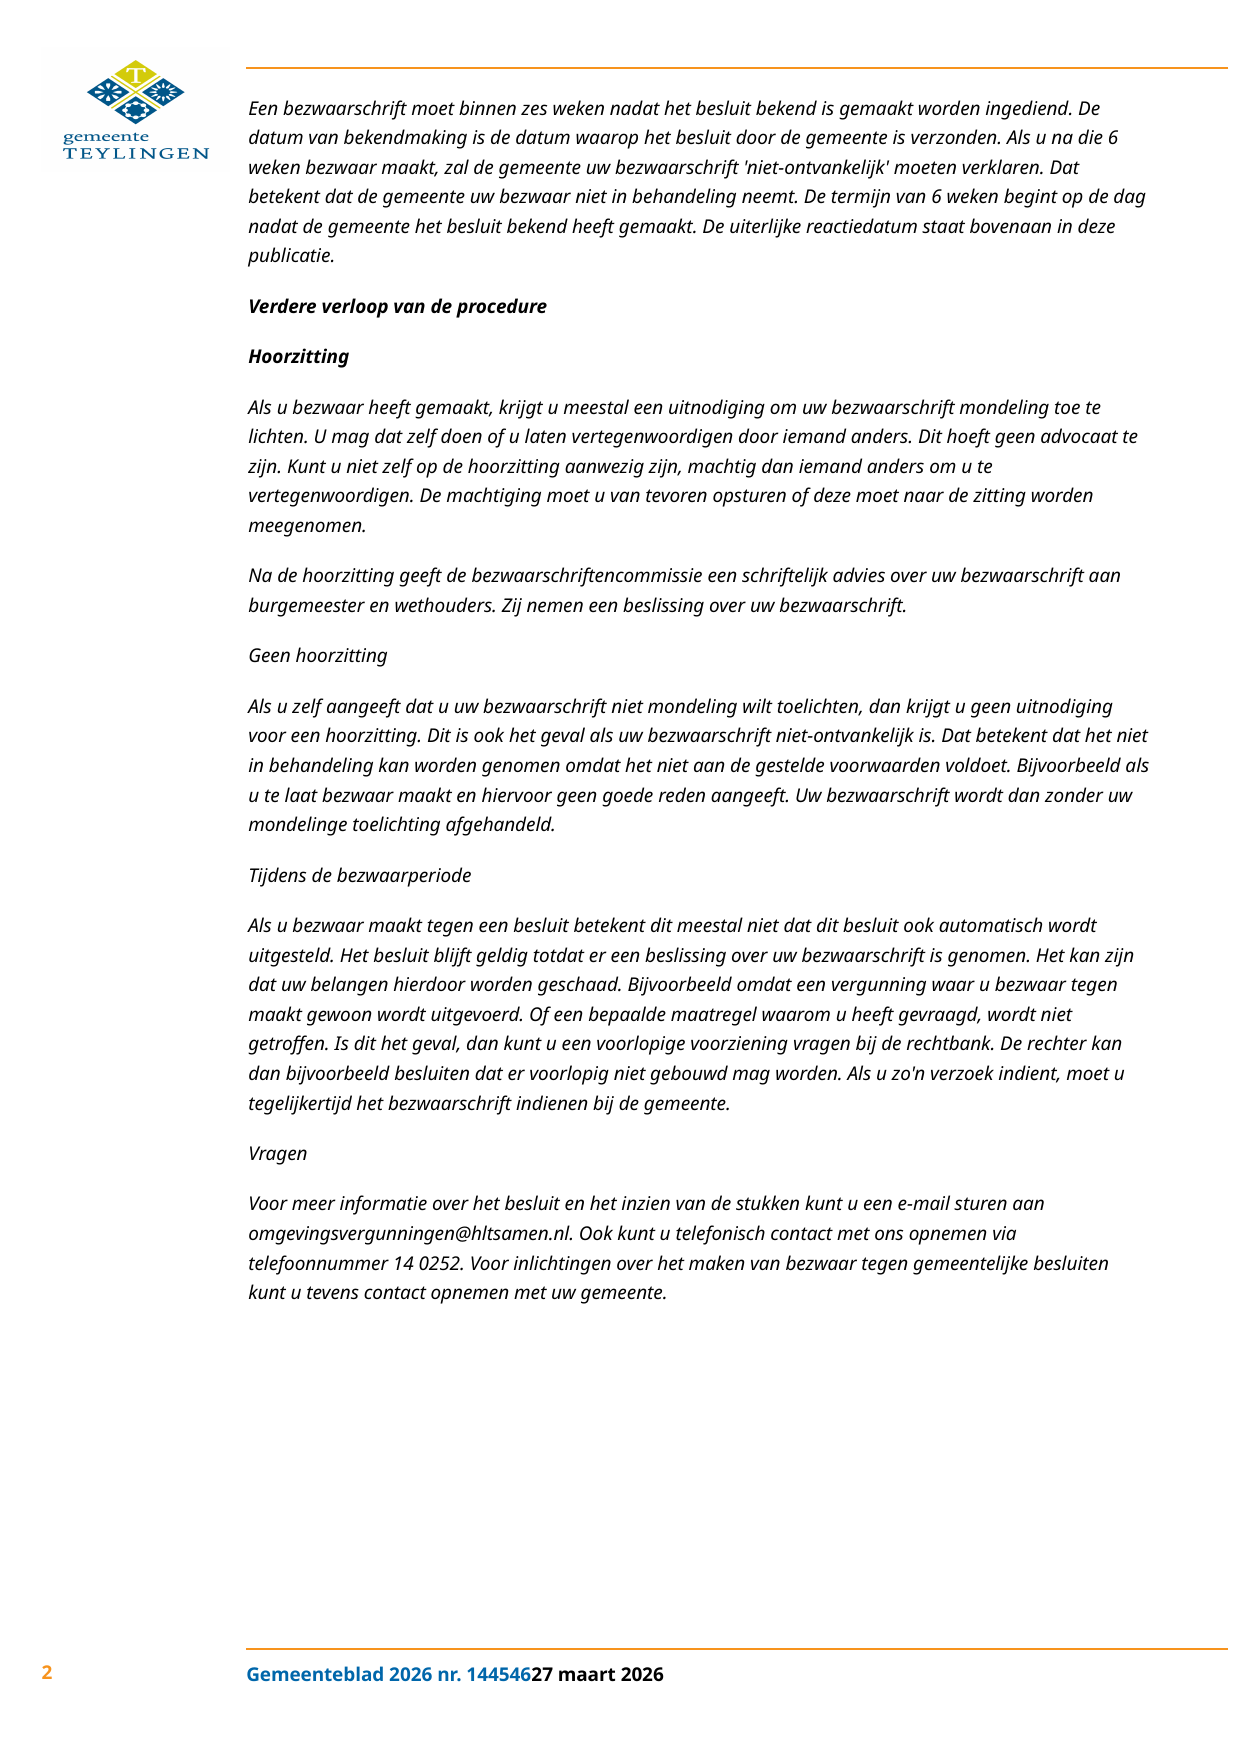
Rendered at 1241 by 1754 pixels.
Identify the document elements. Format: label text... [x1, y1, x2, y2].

text Als u bezwaar heeft gemaakt, krijgt u meestal een uitnodiging om uw bezwaarschrift mondeling toe te lichten. U mag dat zelf doen of u laten vertegenwoordigen door iemand anders. Dit hoeft geen advocaat te zijn. Kunt u niet zelf op de hoorzitting aanwezig zijn, machtig dan iemand anders om u te vertegenwoordigen. De machtiging moet u van tevoren opsturen of deze moet naar de zitting worden meegenomen. [248, 394, 1152, 538]
text Een bezwaarschrift moet binnen zes weken nadat het besluit bekend is gemaakt worden ingediend. De datum van bekendmaking is de datum waarop het besluit door de gemeente is verzonden. Als u na die 6 weken bezwaar maakt, zal de gemeente uw bezwaarschrift 'niet-ontvankelijk' moeten verklaren. Dat betekent dat de gemeente uw bezwaar niet in behandeling neemt. De termijn van 6 weken begint op de dag nadat de gemeente het besluit bekend heeft gemaakt. De uiterlijke reactiedatum staat bovenaan in deze publicatie. [248, 95, 1152, 268]
text Verdere verloop van de procedure [248, 293, 1152, 319]
text Geen hoorzitting [248, 643, 1152, 668]
text Als u zelf aangeeft dat u uw bezwaarschrift niet mondeling wilt toelichten, dan krijgt u geen uitnodiging voor een hoorzitting. Dit is ook het geval als uw bezwaarschrift niet-ontvankelijk is. Dat betekent dat het niet in behandeling kan worden genomen omdat het niet aan de gestelde voorwaarden voldoet. Bijvoorbeeld als u te laat bezwaar maakt en hiervoor geen goede reden aangeeft. Uw bezwaarschrift wordt dan zonder uw mondelinge toelichting afgehandeld. [248, 693, 1152, 837]
picture [41, 47, 231, 172]
text Tijdens de bezwaarperiode [248, 862, 1152, 888]
text Vragen [248, 1140, 1152, 1166]
text Hoorzitting [248, 343, 1152, 369]
text Na de hoorzitting geeft de bezwaarschriftencommissie een schriftelijk advies over uw bezwaarschrift aan burgemeester en wethouders. Zij nemen een beslissing over uw bezwaarschrift. [248, 563, 1152, 618]
text Voor meer informatie over het besluit en het inzien van de stukken kunt u een e-mail sturen aan omgevingsvergunningen@hltsamen.nl. Ook kunt u telefonisch contact met ons opnemen via telefoonnummer 14 0252. Voor inlichtingen over het maken van bezwaar tegen gemeentelijke besluiten kunt u tevens contact opnemen met uw gemeente. [248, 1191, 1152, 1305]
text Als u bezwaar maakt tegen een besluit betekent dit meestal niet dat dit besluit ook automatisch wordt uitgesteld. Het besluit blijft geldig totdat er een beslissing over uw bezwaarschrift is genomen. Het kan zijn dat uw belangen hierdoor worden geschaad. Bijvoorbeeld omdat een vergunning waar u bezwaar tegen maakt gewoon wordt uitgevoerd. Of een bepaalde maatregel waarom u heeft gevraagd, wordt niet getroffen. Is dit het geval, dan kunt u een voorlopige voorziening vragen bij de rechtbank. De rechter kan dan bijvoorbeeld besluiten dat er voorlopig niet gebouwd mag worden. Als u zo'n verzoek indient, moet u tegelijkertijd het bezwaarschrift indienen bij de gemeente. [248, 912, 1152, 1116]
